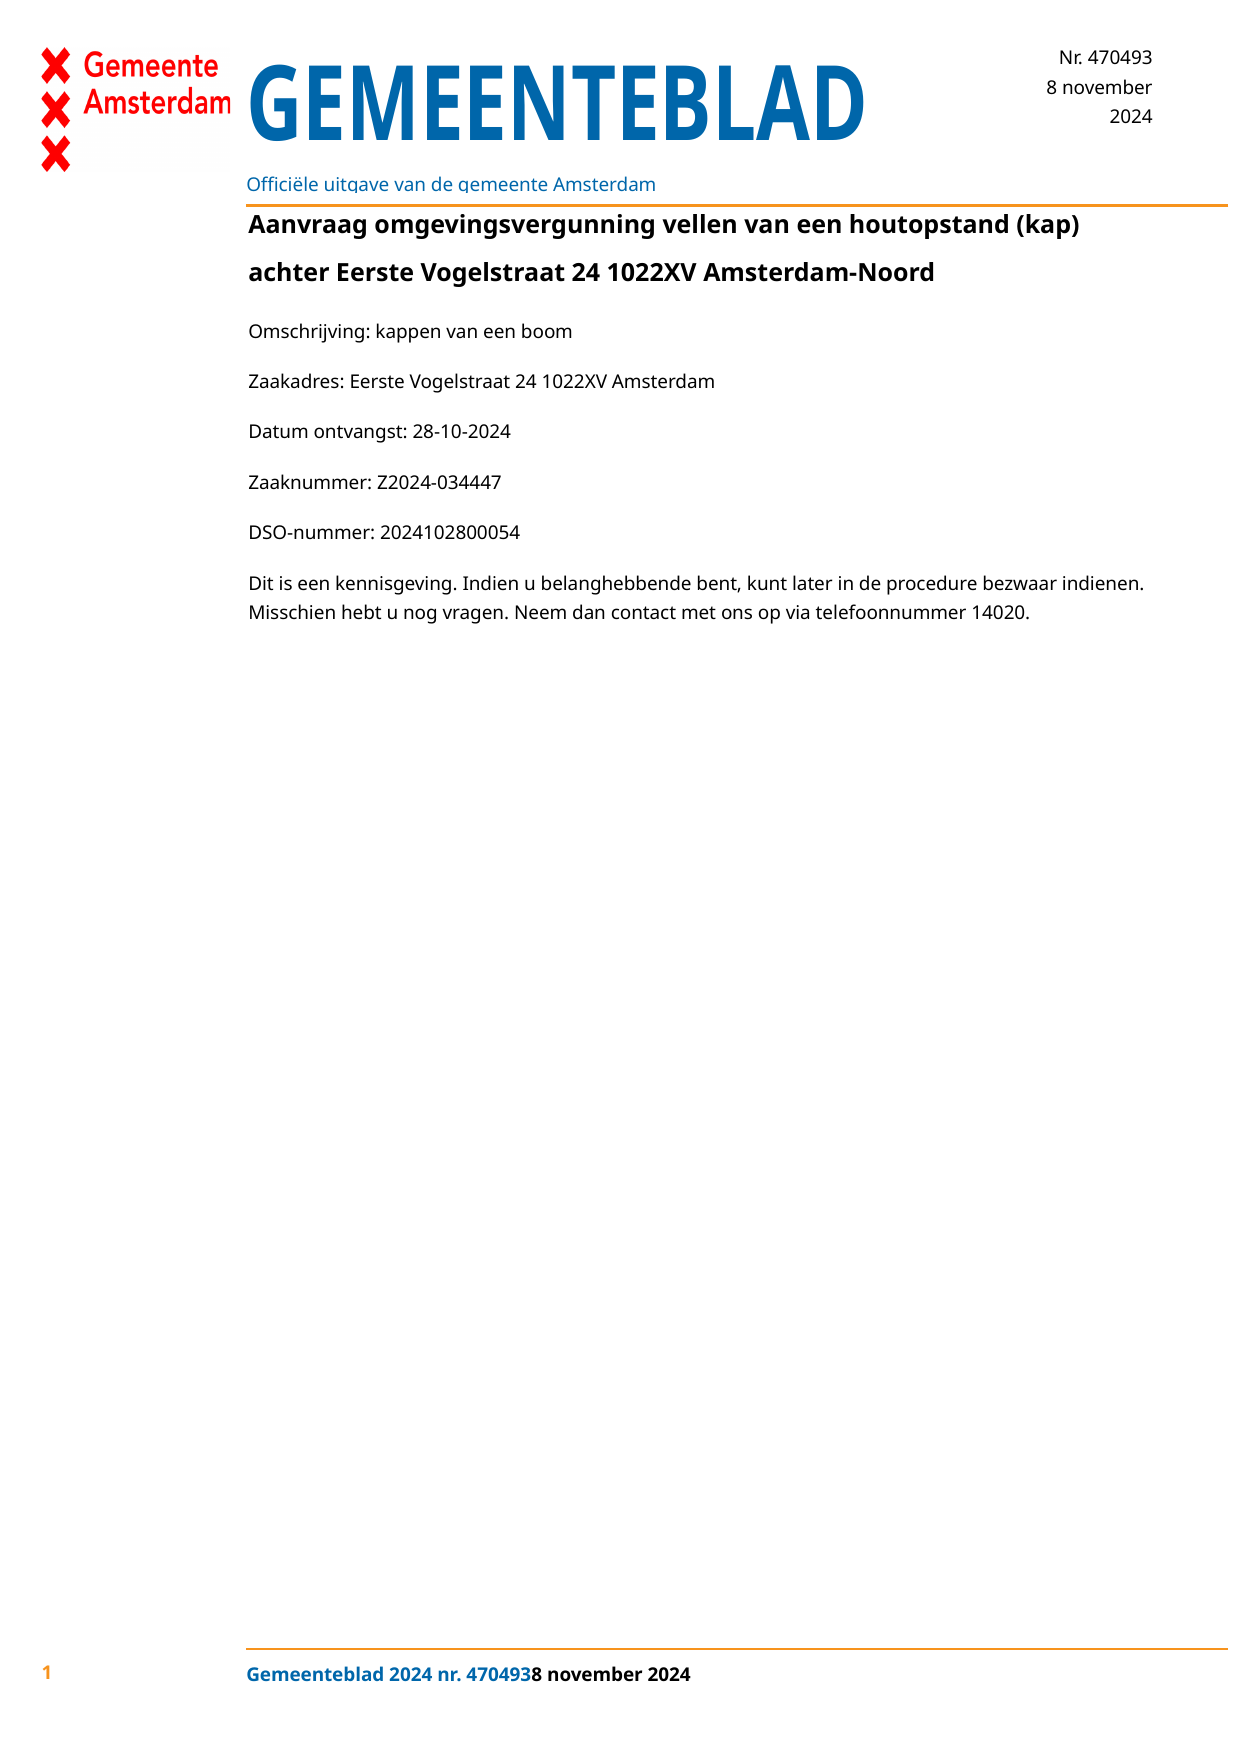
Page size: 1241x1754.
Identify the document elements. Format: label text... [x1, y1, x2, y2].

text Datum ontvangst: 28-10-2024 [248, 419, 1152, 444]
text Zaakadres: Eerste Vogelstraat 24 1022XV Amsterdam [248, 368, 1152, 394]
text DSO-nummer: 2024102800054 [248, 519, 1152, 545]
text Zaaknummer: Z2024-034447 [248, 469, 1152, 495]
text Omschrijving: kappen van een boom [248, 318, 1152, 344]
text Dit is een kennisgeving. Indien u belanghebbende bent, kunt later in de procedure bezwaar indienen. Misschien hebt u nog vragen. Neem dan contact met ons op via telefoonnummer 14020. [248, 570, 1152, 625]
picture [41, 47, 231, 172]
text Aanvraag omgevingsvergunning vellen van een houtopstand (kap) achter Eerste Vogelstraat 24 1022XV Amsterdam-Noord [248, 207, 1152, 288]
